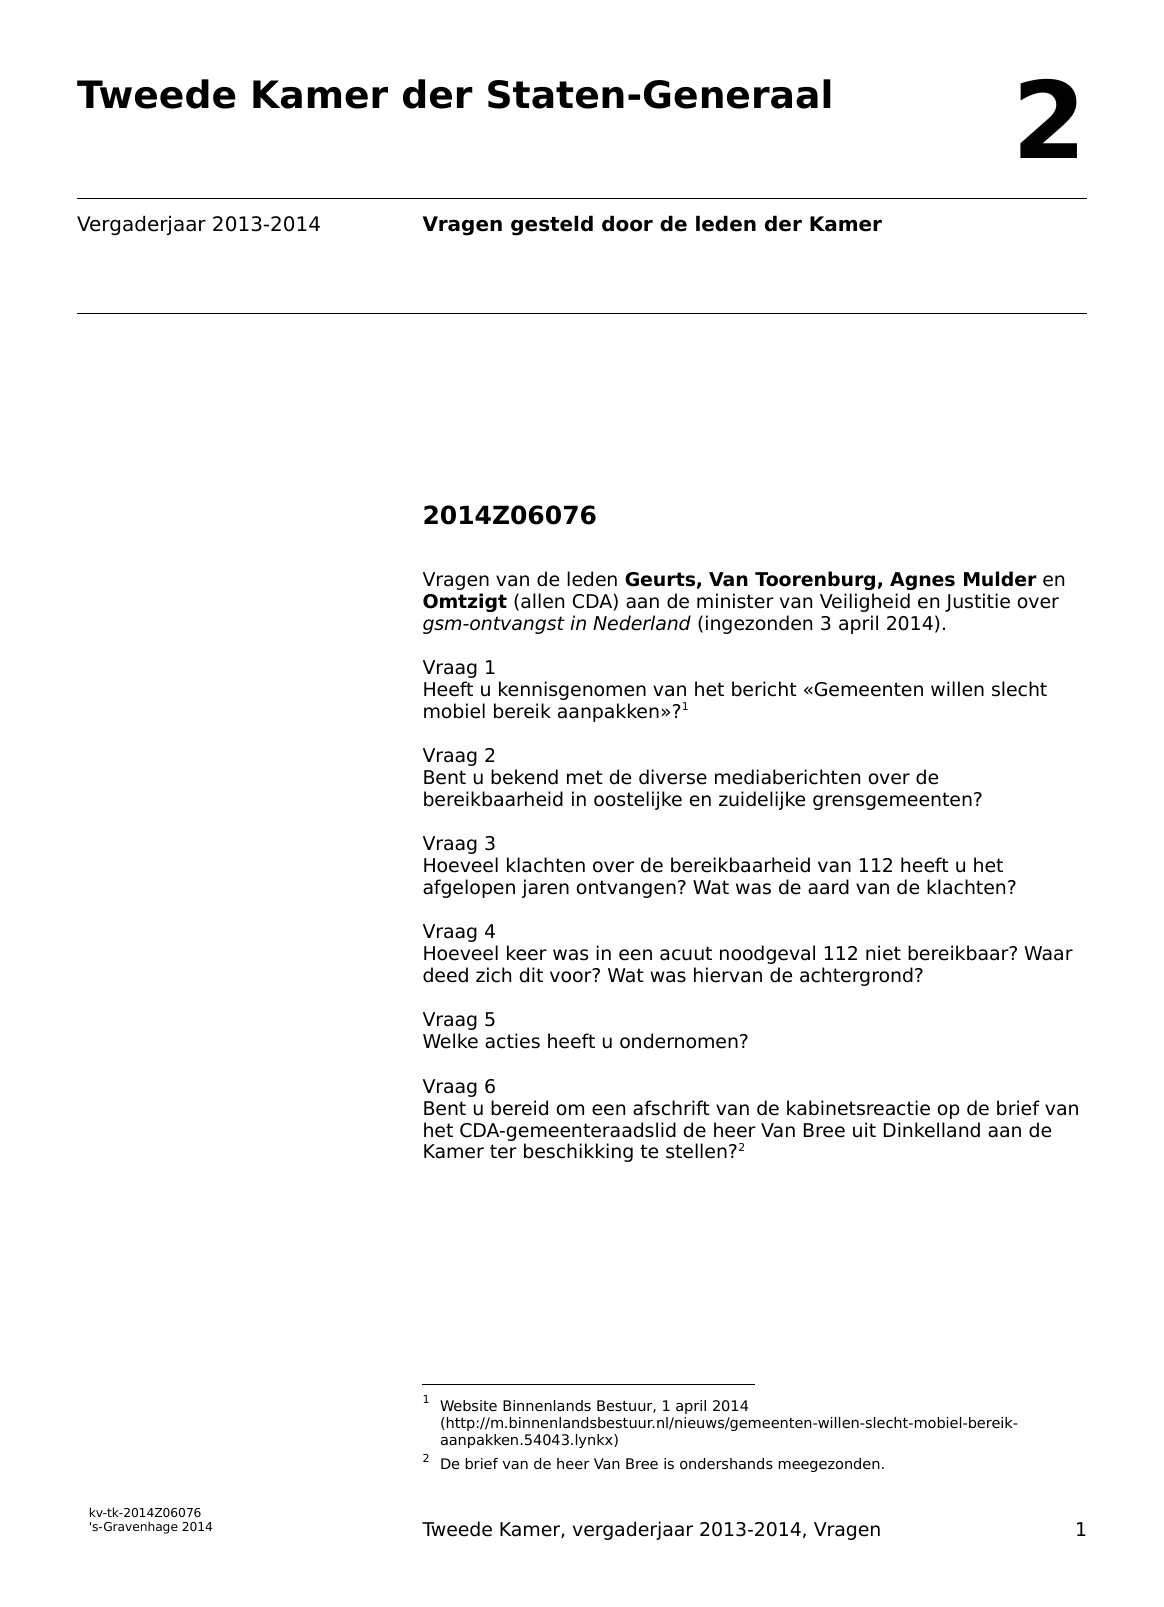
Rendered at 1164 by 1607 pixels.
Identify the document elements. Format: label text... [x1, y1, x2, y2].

text Vraag 1 [422, 657, 1087, 679]
text Hoeveel klachten over de bereikbaarheid van 112 heeft u het afgelopen jaren ontvangen? Wat was de aard van de klachten? [422, 855, 1087, 899]
table_cell Vragen gesteld door de leden der Kamer [422, 199, 1087, 313]
text kv-tk-2014Z06076 [88, 1506, 323, 1520]
text Vraag 3 [422, 833, 1087, 855]
text 's-Gravenhage 2014 [88, 1520, 323, 1534]
text Hoeveel keer was in een acuut noodgeval 112 niet bereikbaar? Waar deed zich dit voor? Wat was hiervan de achtergrond? [422, 943, 1087, 987]
text 2014Z06076 [422, 501, 1087, 531]
text Vraag 4 [422, 921, 1087, 943]
text Welke acties heeft u ondernomen? [422, 1031, 1087, 1053]
text Bent u bereid om een afschrift van de kabinetsreactie op de brief van het CDA-gemeenteraadslid de heer Van Bree uit Dinkelland aan de Kamer ter beschikking te stellen? [422, 1097, 1087, 1163]
text Vraag 6 [422, 1076, 1087, 1097]
table_cell Vergaderjaar 2013-2014 [77, 199, 422, 313]
text Bent u bekend met de diverse mediaberichten over de bereikbaarheid in oostelijke en zuidelijke grensgemeenten? [422, 767, 1087, 811]
text Website Binnenlands Bestuur, 1 april 2014 (http://m.binnenlandsbestuur.nl/nieuws/gemeenten-willen-slecht-mobiel-bereik-aanpakken.54043.lynkx) [422, 1393, 1087, 1449]
text Vraag 2 [422, 745, 1087, 767]
table_header Tweede Kamer der Staten-Generaal [77, 59, 886, 198]
text Heeft u kennisgenomen van het bericht «Gemeenten willen slecht mobiel bereik aanpakken»? [422, 679, 1087, 723]
text De brief van de heer Van Bree is ondershands meegezonden. [422, 1452, 1087, 1474]
text Vraag 5 [422, 1009, 1087, 1031]
table_header 2 [886, 59, 1087, 198]
text Vragen van de leden Geurts, Van Toorenburg, Agnes Mulder en Omtzigt (allen CDA) aan de minister van Veiligheid en Justitie over gsm-ontvangst in Nederland (ingezonden 3 april 2014). [422, 569, 1087, 635]
